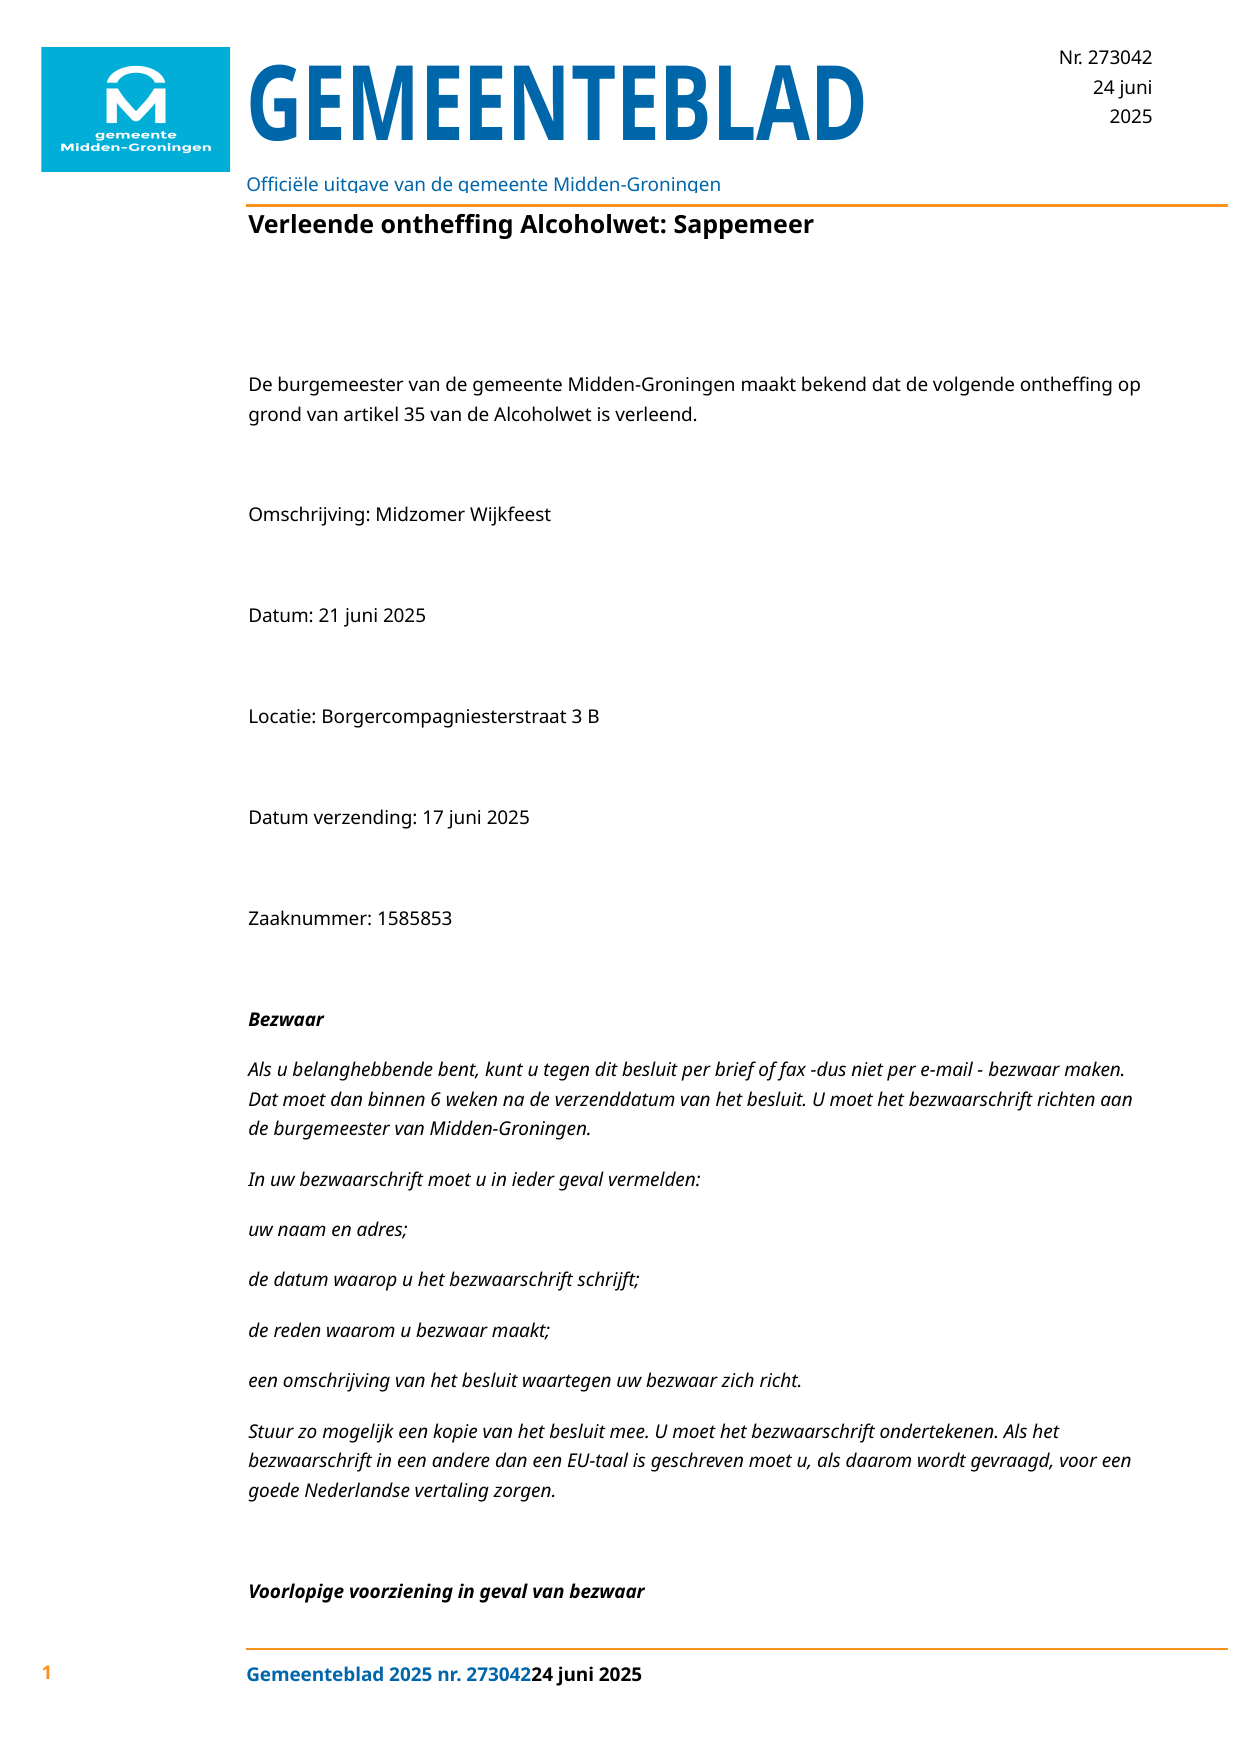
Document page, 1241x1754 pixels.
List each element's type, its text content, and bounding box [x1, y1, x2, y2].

text uw naam en adres; [248, 1216, 1152, 1242]
text Datum: 21 juni 2025 [248, 602, 1152, 628]
picture [108, 66, 164, 82]
text Datum verzending: 17 juni 2025 [248, 804, 1152, 830]
text Stuur zo mogelijk een kopie van het besluit mee. U moet het bezwaarschrift ondertekenen. Als het bezwaarschrift in een andere dan een EU-taal is geschreven moet u, als daarom wordt gevraagd, voor een goede Nederlandse vertaling zorgen. [248, 1418, 1152, 1503]
text Verleende ontheffing Alcoholwet: Sappemeer [248, 207, 1152, 241]
text In uw bezwaarschrift moet u in ieder geval vermelden: [248, 1166, 1152, 1191]
text Als u belanghebbende bent, kunt u tegen dit besluit per brief of fax -dus niet per e-mail - bezwaar maken. Dat moet dan binnen 6 weken na de verzenddatum van het besluit. U moet het bezwaarschrift richten aan de burgemeester van Midden-Groningen. [248, 1056, 1152, 1141]
picture [107, 89, 165, 122]
text Omschrijving: Midzomer Wijkfeest [248, 502, 1152, 527]
text Zaaknummer: 1585853 [248, 905, 1152, 931]
picture [184, 146, 190, 153]
text een omschrijving van het besluit waartegen uw bezwaar zich richt. [248, 1367, 1152, 1393]
text Voorlopige voorziening in geval van bezwaar [248, 1578, 1152, 1603]
text Bezwaar [248, 1006, 1152, 1031]
text de reden waarom u bezwaar maakt; [248, 1317, 1152, 1343]
text De burgemeester van de gemeente Midden-Groningen maakt bekend dat de volgende ontheffing op grond van artikel 35 van de Alcoholwet is verleend. [248, 371, 1152, 426]
text de datum waarop u het bezwaarschrift schrijft; [248, 1267, 1152, 1292]
text Locatie: Borgercompagniesterstraat 3 B [248, 703, 1152, 729]
